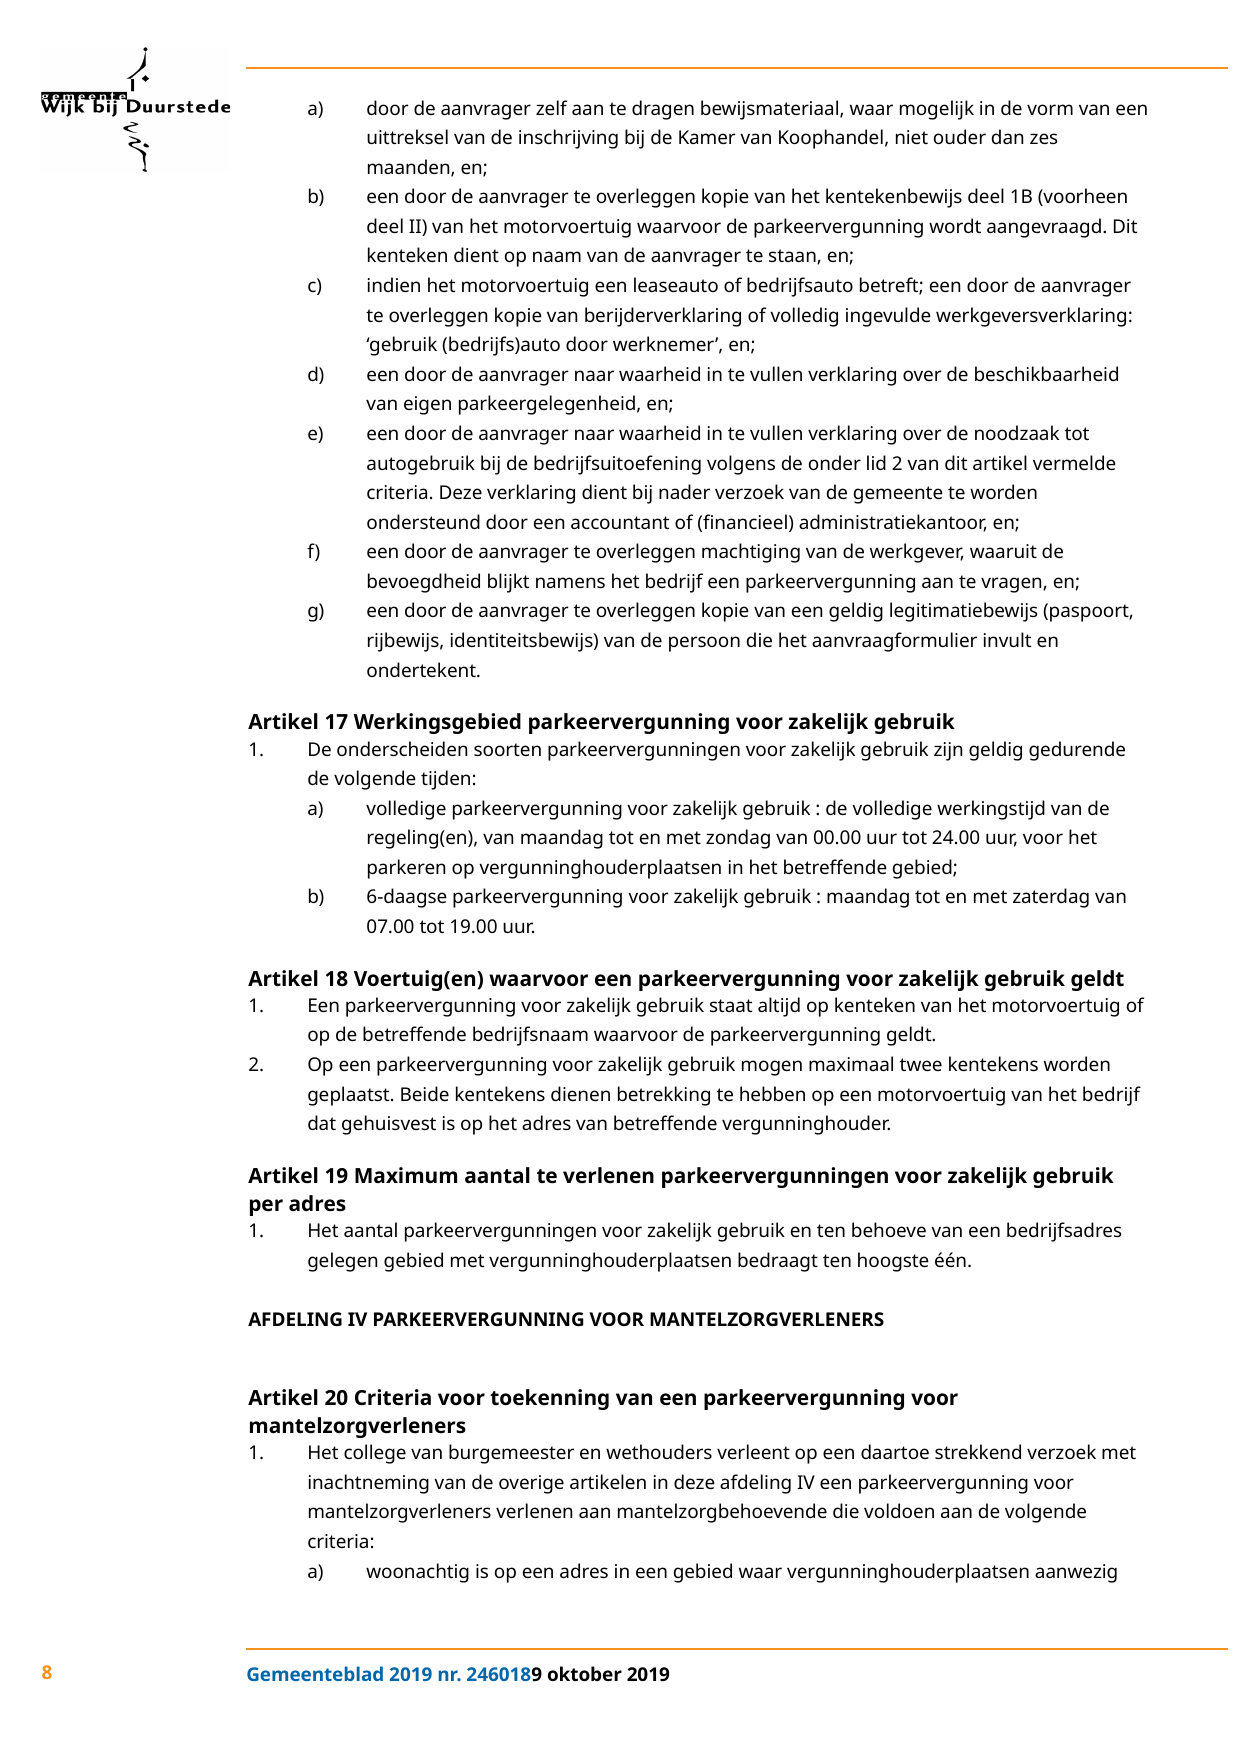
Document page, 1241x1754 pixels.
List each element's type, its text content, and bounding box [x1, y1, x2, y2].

text Artikel 17 Werkingsgebied parkeervergunning voor zakelijk gebruik [248, 707, 1152, 736]
list De onderscheiden soorten parkeervergunningen voor zakelijk gebruik zijn geldig gedurende de volgende tijden: [248, 736, 1152, 791]
list indien het motorvoertuig een leaseauto of bedrijfsauto betreft; een door de aanvrager te overleggen kopie van berijderverklaring of volledig ingevulde werkgeversverklaring: ‘gebruik (bedrijfs)auto door werknemer’, en; [307, 272, 1152, 357]
list Een parkeervergunning voor zakelijk gebruik staat altijd op kenteken van het motorvoertuig of op de betreffende bedrijfsnaam waarvoor de parkeervergunning geldt. [248, 992, 1152, 1047]
list een door de aanvrager te overleggen kopie van een geldig legitimatiebewijs (paspoort, rijbewijs, identiteitsbewijs) van de persoon die het aanvraagformulier invult en ondertekent. [307, 598, 1152, 683]
text Artikel 20 Criteria voor toekenning van een parkeervergunning voor mantelzorgverleners [248, 1383, 1152, 1439]
list Het aantal parkeervergunningen voor zakelijk gebruik en ten behoeve van een bedrijfsadres gelegen gebied met vergunninghouderplaatsen bedraagt ten hoogste één. [248, 1218, 1152, 1273]
list Het college van burgemeester en wethouders verleent op een daartoe strekkend verzoek met inachtneming van de overige artikelen in deze afdeling IV een parkeervergunning voor mantelzorgverleners verlenen aan mantelzorgbehoevende die voldoen aan de volgende criteria: [248, 1439, 1152, 1554]
text AFDELING IV PARKEERVERGUNNING VOOR MANTELZORGVERLENERS [248, 1306, 1152, 1332]
list 6-daagse parkeervergunning voor zakelijk gebruik : maandag tot en met zaterdag van 07.00 tot 19.00 uur. [307, 884, 1152, 939]
list een door de aanvrager te overleggen kopie van het kentekenbewijs deel 1B (voorheen deel II) van het motorvoertuig waarvoor de parkeervergunning wordt aangevraagd. Dit kenteken dient op naam van de aanvrager te staan, en; [307, 183, 1152, 268]
list volledige parkeervergunning voor zakelijk gebruik : de volledige werkingstijd van de regeling(en), van maandag tot en met zondag van 00.00 uur tot 24.00 uur, voor het parkeren op vergunninghouderplaatsen in het betreffende gebied; [307, 795, 1152, 880]
list woonachtig is op een adres in een gebied waar vergunninghouderplaatsen aanwezig [307, 1558, 1152, 1583]
picture [41, 47, 231, 172]
list een door de aanvrager naar waarheid in te vullen verklaring over de beschikbaarheid van eigen parkeergelegenheid, en; [307, 361, 1152, 416]
text Artikel 19 Maximum aantal te verlenen parkeervergunningen voor zakelijk gebruik per adres [248, 1161, 1152, 1218]
list een door de aanvrager naar waarheid in te vullen verklaring over de noodzaak tot autogebruik bij de bedrijfsuitoefening volgens de onder lid 2 van dit artikel vermelde criteria. Deze verklaring dient bij nader verzoek van de gemeente te worden ondersteund door een accountant of (financieel) administratiekantoor, en; [307, 420, 1152, 535]
list een door de aanvrager te overleggen machtiging van de werkgever, waaruit de bevoegdheid blijkt namens het bedrijf een parkeervergunning aan te vragen, en; [307, 538, 1152, 594]
text Artikel 18 Voertuig(en) waarvoor een parkeervergunning voor zakelijk gebruik geldt [248, 964, 1152, 992]
list door de aanvrager zelf aan te dragen bewijsmateriaal, waar mogelijk in de vorm van een uittreksel van de inschrijving bij de Kamer van Koophandel, niet ouder dan zes maanden, en; [307, 95, 1152, 180]
list Op een parkeervergunning voor zakelijk gebruik mogen maximaal twee kentekens worden geplaatst. Beide kentekens dienen betrekking te hebben op een motorvoertuig van het bedrijf dat gehuisvest is op het adres van betreffende vergunninghouder. [248, 1051, 1152, 1136]
